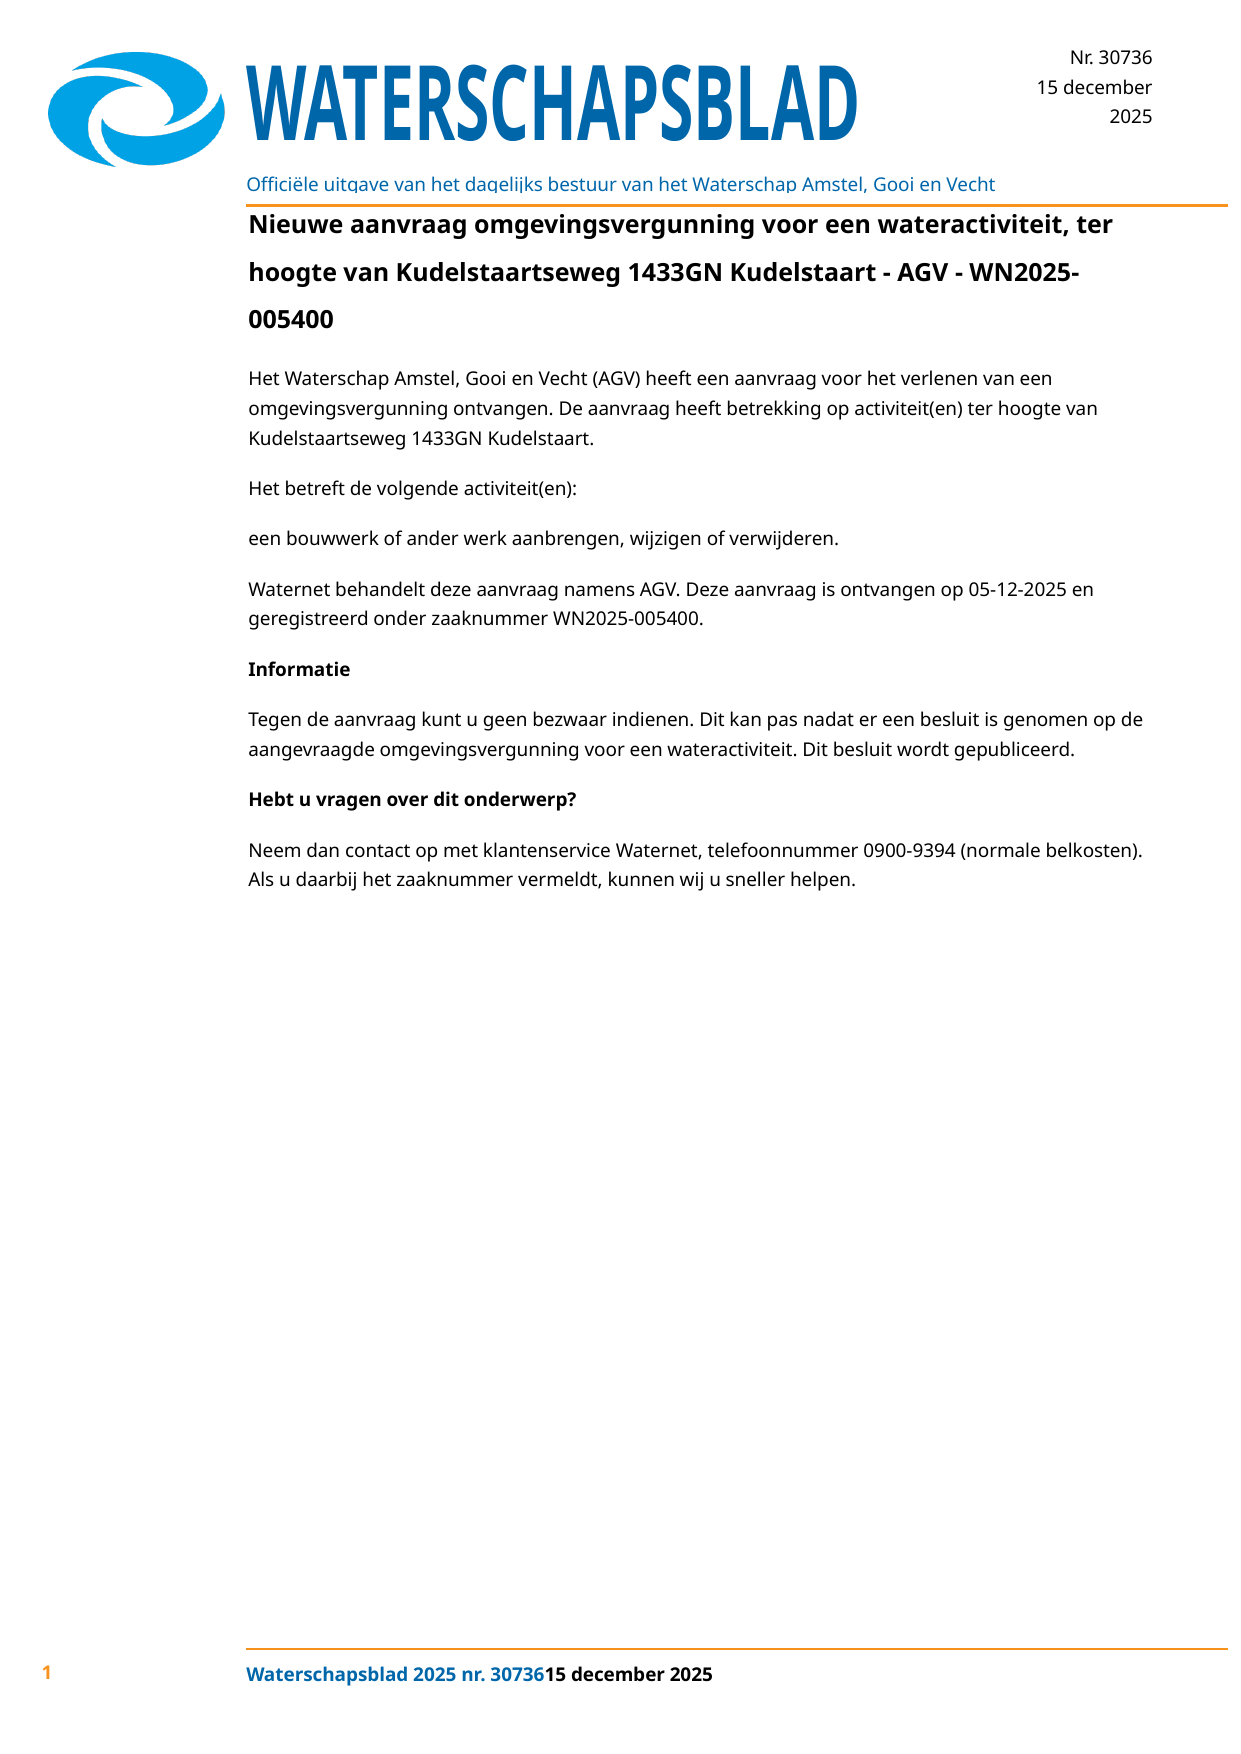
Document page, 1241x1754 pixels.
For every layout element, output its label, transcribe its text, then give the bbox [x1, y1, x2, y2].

text Informatie [248, 656, 1152, 682]
text Hebt u vragen over dit onderwerp? [248, 786, 1152, 812]
text Tegen de aanvraag kunt u geen bezwaar indienen. Dit kan pas nadat er een besluit is genomen op de aangevraagde omgevingsvergunning voor een wateractiviteit. Dit besluit wordt gepubliceerd. [248, 706, 1152, 762]
picture [41, 47, 231, 172]
text Het betreft de volgende activiteit(en): [248, 475, 1152, 501]
text Het Waterschap Amstel, Gooi en Vecht (AGV) heeft een aanvraag voor het verlenen van een omgevingsvergunning ontvangen. De aanvraag heeft betrekking op activiteit(en) ter hoogte van Kudelstaartseweg 1433GN Kudelstaart. [248, 366, 1152, 450]
text Waternet behandelt deze aanvraag namens AGV. Deze aanvraag is ontvangen op 05-12-2025 en geregistreerd onder zaaknummer WN2025-005400. [248, 576, 1152, 631]
text Nieuwe aanvraag omgevingsvergunning voor een wateractiviteit, ter hoogte van Kudelstaartseweg 1433GN Kudelstaart - AGV - WN2025-005400 [248, 207, 1152, 336]
text een bouwwerk of ander werk aanbrengen, wijzigen of verwijderen. [248, 526, 1152, 551]
text Neem dan contact op met klantenservice Waternet, telefoonnummer 0900-9394 (normale belkosten). Als u daarbij het zaaknummer vermeldt, kunnen wij u sneller helpen. [248, 837, 1152, 892]
